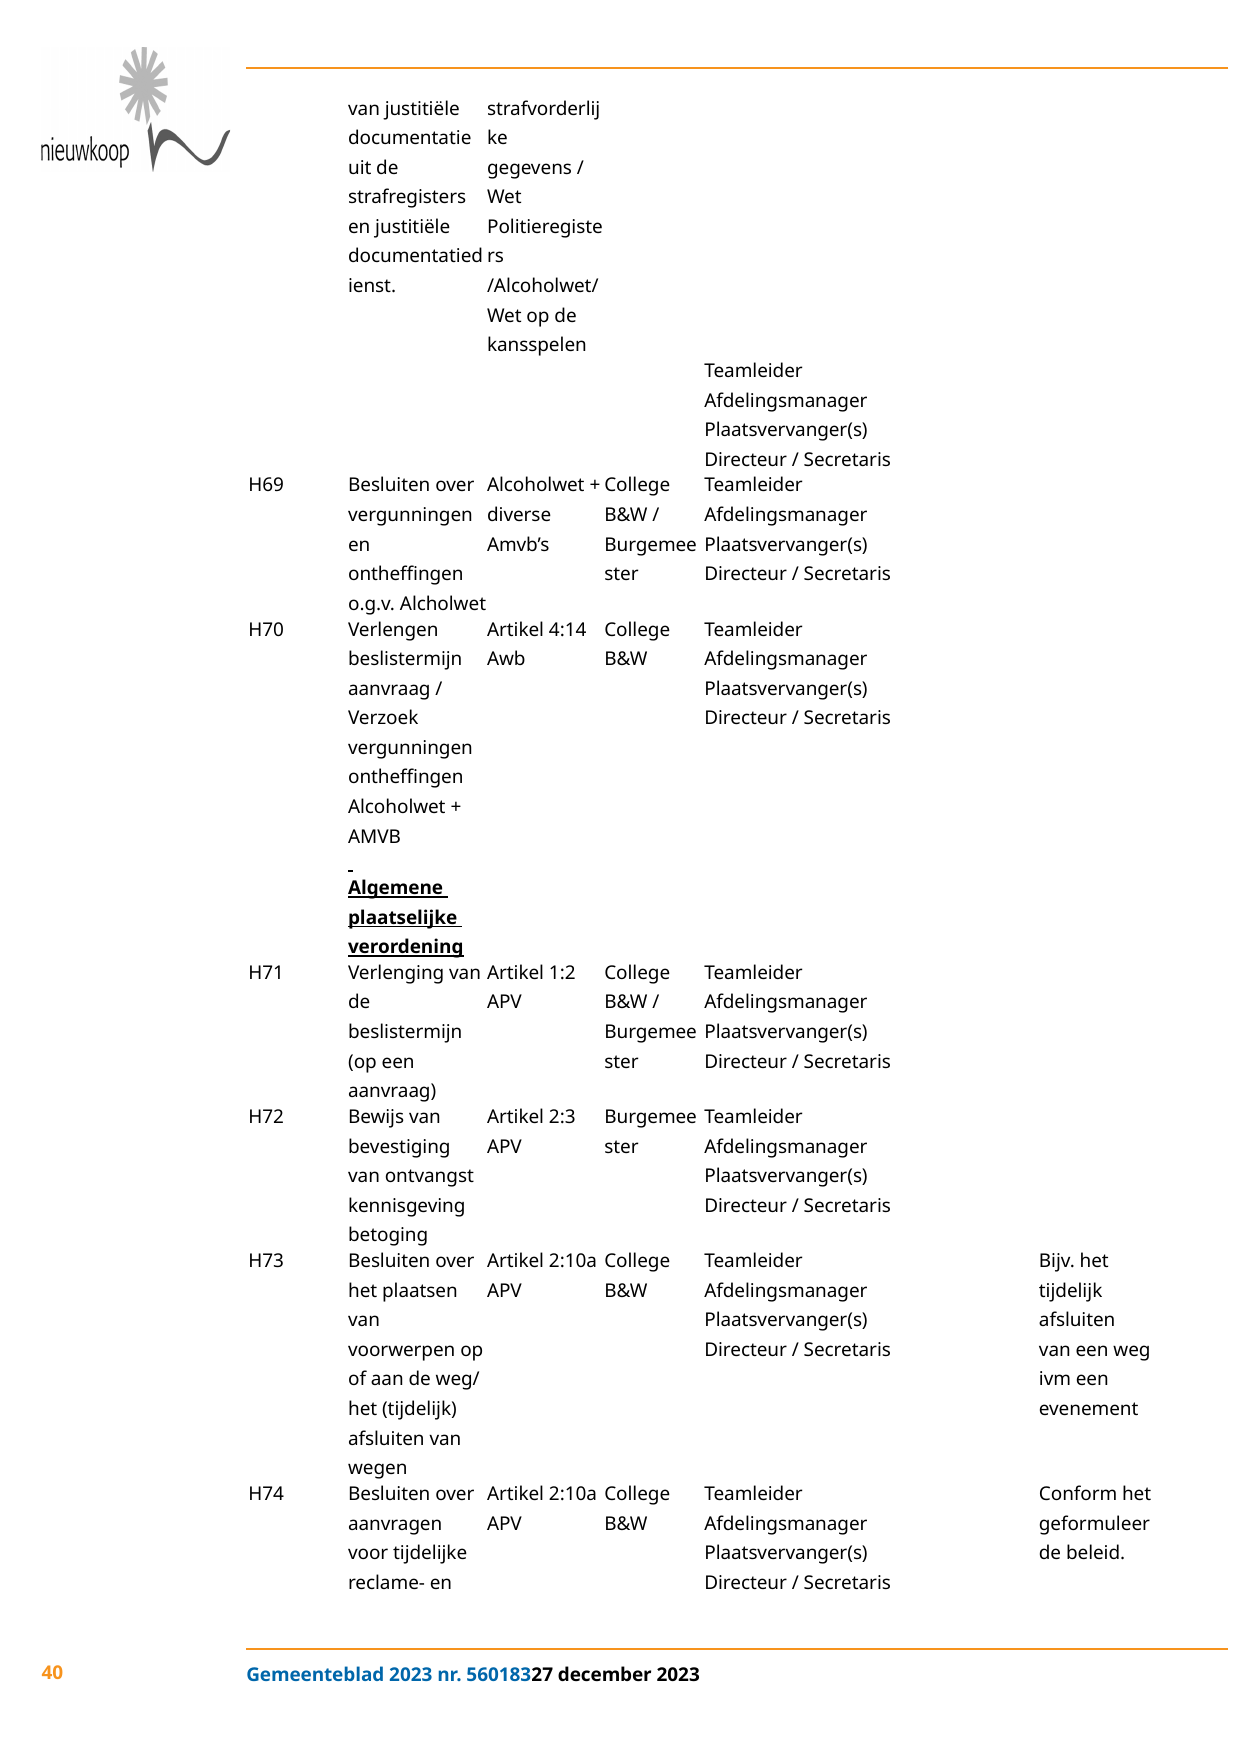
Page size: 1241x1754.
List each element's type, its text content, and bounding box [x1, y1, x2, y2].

table_cell Bijv. het tijdelijk afsluiten van een weg ivm een evenement [1039, 1247, 1152, 1480]
table_cell [1039, 1103, 1152, 1247]
table_cell [939, 874, 1039, 959]
table_cell [348, 849, 487, 874]
table_cell [248, 357, 348, 472]
table_cell [248, 849, 348, 874]
table_cell [939, 95, 1039, 357]
table_cell H71 [248, 959, 348, 1103]
table_cell [487, 849, 604, 874]
table_cell [1039, 874, 1152, 959]
table_cell [1039, 849, 1152, 874]
table_cell College B&W [604, 616, 704, 848]
table_cell [939, 959, 1039, 1103]
table_cell [704, 95, 939, 357]
table_cell Teamleider Afdelingsmanager Plaatsvervanger(s) Directeur / Secretaris [704, 357, 939, 472]
table_cell Besluiten over aanvragen voor tijdelijke reclame- en [348, 1480, 487, 1594]
table_cell Verlenging van de beslistermijn (op een aanvraag) [348, 959, 487, 1103]
table_cell H74 [248, 1480, 348, 1594]
table_cell Teamleider Afdelingsmanager Plaatsvervanger(s) Directeur / Secretaris [704, 616, 939, 848]
table_cell Teamleider Afdelingsmanager Plaatsvervanger(s) Directeur / Secretaris [704, 959, 939, 1103]
table_cell Teamleider Afdelingsmanager Plaatsvervanger(s) Directeur / Secretaris [704, 1480, 939, 1594]
table_cell [487, 874, 604, 959]
table_cell [1039, 472, 1152, 616]
table_cell H73 [248, 1247, 348, 1480]
table_cell [939, 616, 1039, 848]
picture [41, 47, 231, 172]
table_cell [248, 874, 348, 959]
table_cell Conform het geformuleerde beleid. [1039, 1480, 1152, 1594]
table_cell [1039, 357, 1152, 472]
table_cell [487, 357, 604, 472]
table_cell [704, 874, 939, 959]
table_cell [604, 95, 704, 357]
table_cell [604, 874, 704, 959]
table_cell Artikel 1:2 APV [487, 959, 604, 1103]
table_cell [604, 849, 704, 874]
table_cell [704, 849, 939, 874]
table_cell H72 [248, 1103, 348, 1247]
table_cell Alcoholwet + diverse Amvb’s [487, 472, 604, 616]
table_cell [248, 95, 348, 357]
table_cell H70 [248, 616, 348, 848]
table_cell [1039, 959, 1152, 1103]
table_cell van justitiële documentatie uit de strafregisters en justitiële documentatiedienst. [348, 95, 487, 357]
table_cell Algemene plaatselijke verordening [348, 874, 487, 959]
table_cell [939, 472, 1039, 616]
table_cell [939, 1247, 1039, 1480]
table_cell [604, 357, 704, 472]
table_cell [939, 357, 1039, 472]
table_cell Teamleider Afdelingsmanager Plaatsvervanger(s) Directeur / Secretaris [704, 1247, 939, 1480]
table_cell Artikel 2:10a APV [487, 1247, 604, 1480]
table_cell Teamleider Afdelingsmanager Plaatsvervanger(s) Directeur / Secretaris [704, 472, 939, 616]
table_cell [939, 849, 1039, 874]
table_cell [939, 1480, 1039, 1594]
table_cell strafvorderlijke gegevens / Wet Politieregisters /Alcoholwet/Wet op de kansspelen [487, 95, 604, 357]
table_cell College B&W / Burgemeester [604, 959, 704, 1103]
table_cell [1039, 95, 1152, 357]
table_cell H69 [248, 472, 348, 616]
table_cell Besluiten over vergunningen en ontheffingen o.g.v. Alcholwet [348, 472, 487, 616]
table_cell Artikel 4:14 Awb [487, 616, 604, 848]
table_cell Artikel 2:10a APV [487, 1480, 604, 1594]
table_cell College B&W [604, 1247, 704, 1480]
table_cell College B&W [604, 1480, 704, 1594]
table_cell Burgemeester [604, 1103, 704, 1247]
table_cell Artikel 2:3 APV [487, 1103, 604, 1247]
table_cell [348, 357, 487, 472]
table_cell Besluiten over het plaatsen van voorwerpen op of aan de weg/ het (tijdelijk) afsluiten van wegen [348, 1247, 487, 1480]
table_cell Verlengen beslistermijn aanvraag / Verzoek vergunningen ontheffingen Alcoholwet + AMVB [348, 616, 487, 848]
table_cell Teamleider Afdelingsmanager Plaatsvervanger(s) Directeur / Secretaris [704, 1103, 939, 1247]
table_cell [1039, 616, 1152, 848]
table_cell Bewijs van bevestiging van ontvangst kennisgeving betoging [348, 1103, 487, 1247]
table_cell College B&W / Burgemeester [604, 472, 704, 616]
table_cell [939, 1103, 1039, 1247]
